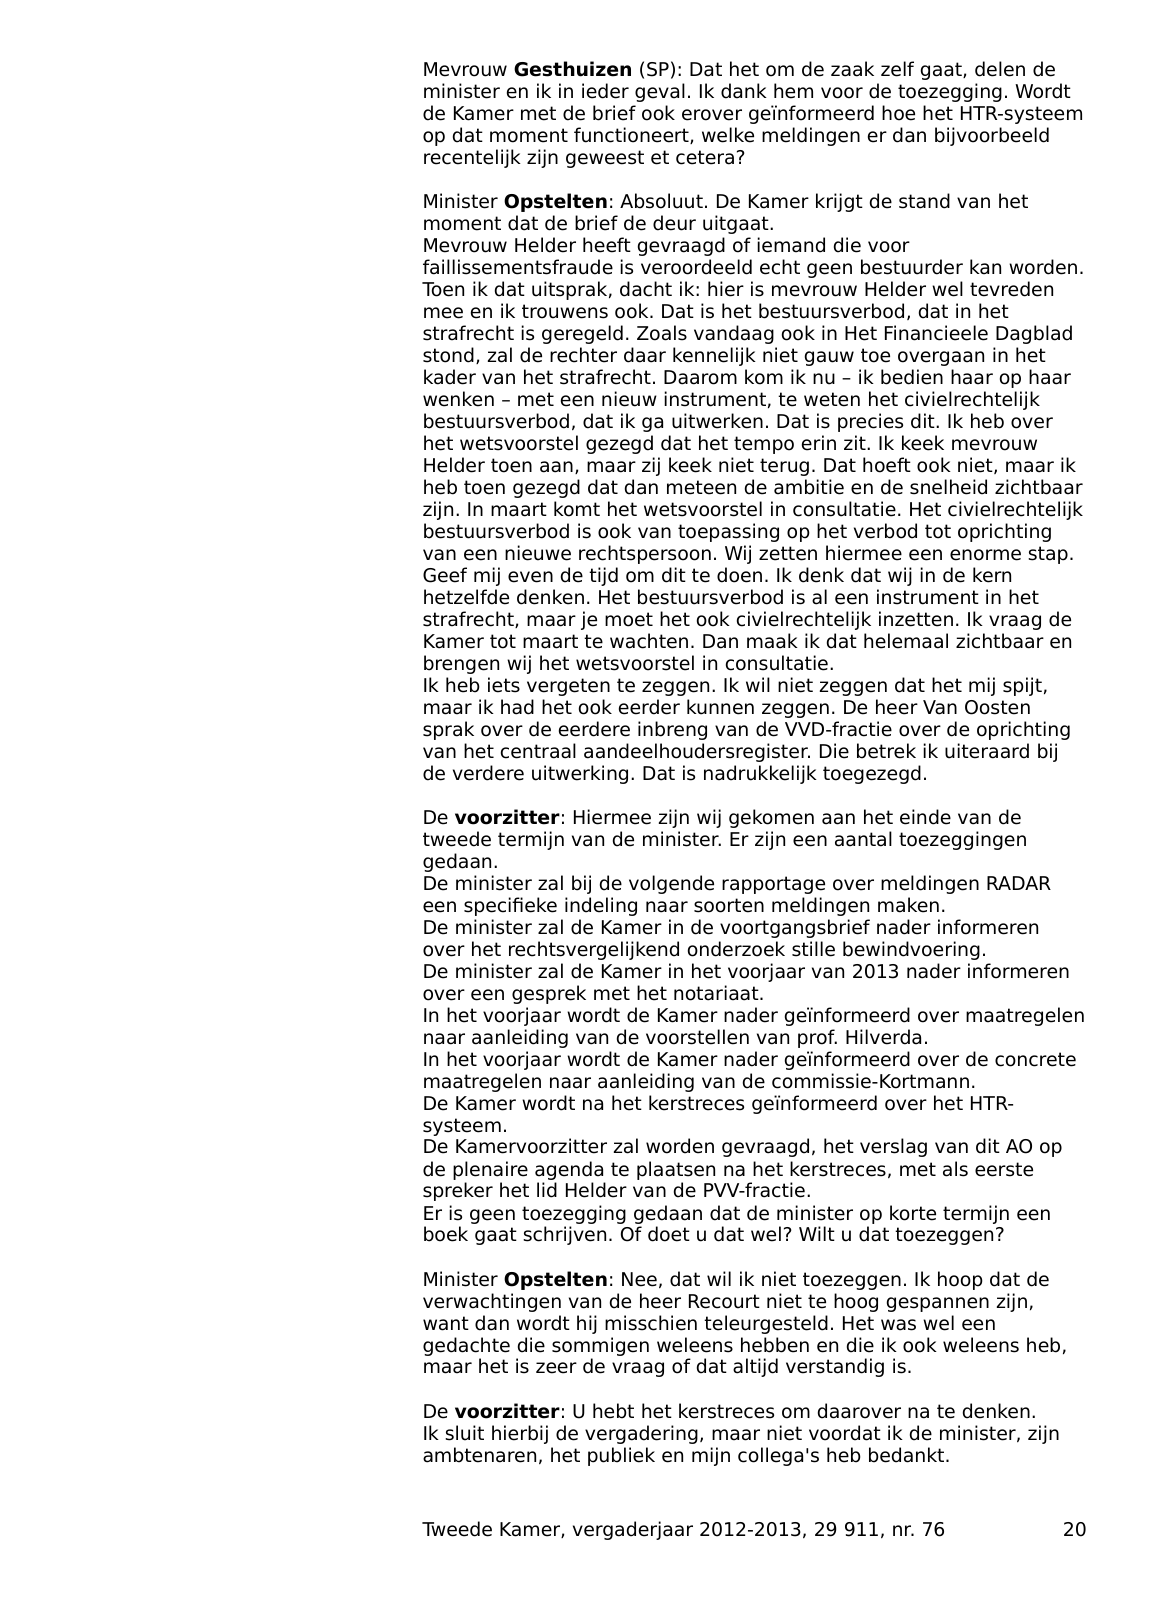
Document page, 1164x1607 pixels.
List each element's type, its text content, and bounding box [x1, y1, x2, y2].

text Mevrouw Helder heeft gevraagd of iemand die voor faillissementsfraude is veroordeeld echt geen bestuurder kan worden. Toen ik dat uitsprak, dacht ik: hier is mevrouw Helder wel tevreden mee en ik trouwens ook. Dat is het bestuursverbod, dat in het strafrecht is geregeld. Zoals vandaag ook in Het Financieele Dagblad stond, zal de rechter daar kennelijk niet gauw toe overgaan in het kader van het strafrecht. Daarom kom ik nu – ik bedien haar op haar wenken – met een nieuw instrument, te weten het civielrechtelijk bestuursverbod, dat ik ga uitwerken. Dat is precies dit. Ik heb over het wetsvoorstel gezegd dat het tempo erin zit. Ik keek mevrouw Helder toen aan, maar zij keek niet terug. Dat hoeft ook niet, maar ik heb toen gezegd dat dan meteen de ambitie en de snelheid zichtbaar zijn. In maart komt het wetsvoorstel in consultatie. Het civielrechtelijk bestuursverbod is ook van toepassing op het verbod tot oprichting van een nieuwe rechtspersoon. Wij zetten hiermee een enorme stap. Geef mij even de tijd om dit te doen. Ik denk dat wij in de kern hetzelfde denken. Het bestuursverbod is al een instrument in het strafrecht, maar je moet het ook civielrechtelijk inzetten. Ik vraag de Kamer tot maart te wachten. Dan maak ik dat helemaal zichtbaar en brengen wij het wetsvoorstel in consultatie. [422, 235, 1087, 675]
text De minister zal bij de volgende rapportage over meldingen RADAR een specifieke indeling naar soorten meldingen maken. [422, 873, 1087, 917]
text In het voorjaar wordt de Kamer nader geïnformeerd over maatregelen naar aanleiding van de voorstellen van prof. Hilverda. [422, 1004, 1087, 1048]
text De Kamervoorzitter zal worden gevraagd, het verslag van dit AO op de plenaire agenda te plaatsen na het kerstreces, met als eerste spreker het lid Helder van de PVV-fractie. [422, 1136, 1087, 1202]
text De voorzitter: Hiermee zijn wij gekomen aan het einde van de tweede termijn van de minister. Er zijn een aantal toezeggingen gedaan. [422, 807, 1087, 873]
text Ik heb iets vergeten te zeggen. Ik wil niet zeggen dat het mij spijt, maar ik had het ook eerder kunnen zeggen. De heer Van Oosten sprak over de eerdere inbreng van de VVD-fractie over de oprichting van het centraal aandeelhoudersregister. Die betrek ik uiteraard bij de verdere uitwerking. Dat is nadrukkelijk toegezegd. [422, 675, 1087, 784]
text De Kamer wordt na het kerstreces geïnformeerd over het HTR-systeem. [422, 1092, 1087, 1136]
text De voorzitter: U hebt het kerstreces om daarover na te denken. [422, 1401, 1087, 1423]
text Er is geen toezegging gedaan dat de minister op korte termijn een boek gaat schrijven. Of doet u dat wel? Wilt u dat toezeggen? [422, 1202, 1087, 1246]
text De minister zal de Kamer in het voorjaar van 2013 nader informeren over een gesprek met het notariaat. [422, 961, 1087, 1004]
text De minister zal de Kamer in de voortgangsbrief nader informeren over het rechtsvergelijkend onderzoek stille bewindvoering. [422, 917, 1087, 961]
text Ik sluit hierbij de vergadering, maar niet voordat ik de minister, zijn ambtenaren, het publiek en mijn collega's heb bedankt. [422, 1423, 1087, 1467]
text Minister Opstelten: Absoluut. De Kamer krijgt de stand van het moment dat de brief de deur uitgaat. [422, 191, 1087, 235]
text In het voorjaar wordt de Kamer nader geïnformeerd over de concrete maatregelen naar aanleiding van de commissie-Kortmann. [422, 1048, 1087, 1092]
text Mevrouw Gesthuizen (SP): Dat het om de zaak zelf gaat, delen de minister en ik in ieder geval. Ik dank hem voor de toezegging. Wordt de Kamer met de brief ook erover geïnformeerd hoe het HTR-systeem op dat moment functioneert, welke meldingen er dan bijvoorbeeld recentelijk zijn geweest et cetera? [422, 59, 1087, 169]
text Minister Opstelten: Nee, dat wil ik niet toezeggen. Ik hoop dat de verwachtingen van de heer Recourt niet te hoog gespannen zijn, want dan wordt hij misschien teleurgesteld. Het was wel een gedachte die sommigen weleens hebben en die ik ook weleens heb, maar het is zeer de vraag of dat altijd verstandig is. [422, 1268, 1087, 1378]
